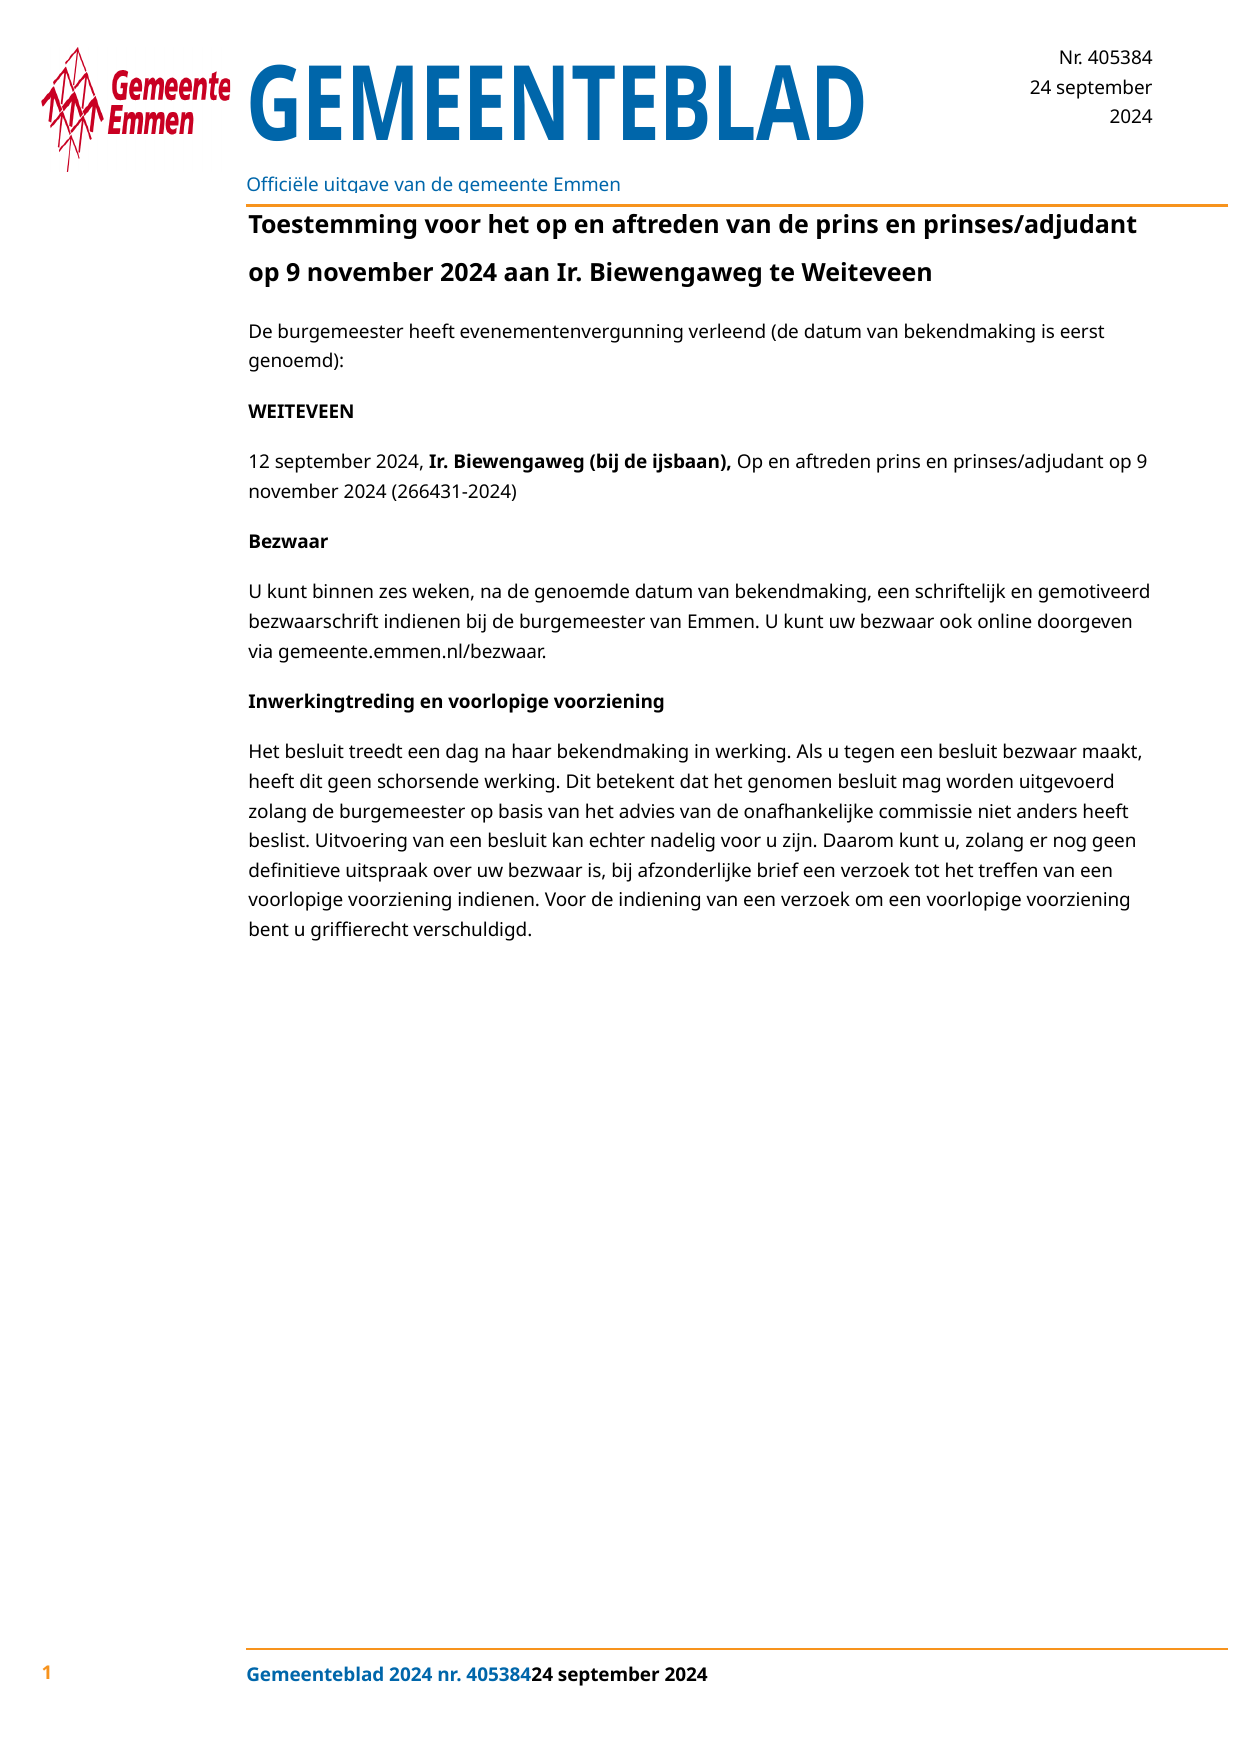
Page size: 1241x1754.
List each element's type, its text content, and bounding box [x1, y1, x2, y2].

picture [41, 47, 231, 172]
text Het besluit treedt een dag na haar bekendmaking in werking. Als u tegen een besluit bezwaar maakt, heeft dit geen schorsende werking. Dit betekent dat het genomen besluit mag worden uitgevoerd zolang de burgemeester op basis van het advies van de onafhankelijke commissie niet anders heeft beslist. Uitvoering van een besluit kan echter nadelig voor u zijn. Daarom kunt u, zolang er nog geen definitieve uitspraak over uw bezwaar is, bij afzonderlijke brief een verzoek tot het treffen van een voorlopige voorziening indienen. Voor de indiening van een verzoek om een voorlopige voorziening bent u griffierecht verschuldigd. [248, 739, 1152, 942]
text 12 september 2024, Ir. Biewengaweg (bij de ijsbaan), Op en aftreden prins en prinses/adjudant op 9 november 2024 (266431-2024) [248, 448, 1152, 504]
text U kunt binnen zes weken, na de genoemde datum van bekendmaking, een schriftelijk en gemotiveerd bezwaarschrift indienen bij de burgemeester van Emmen. U kunt uw bezwaar ook online doorgeven via gemeente.emmen.nl/bezwaar. [248, 579, 1152, 664]
text Inwerkingtreding en voorlopige voorziening [248, 688, 1152, 714]
text WEITEVEEN [248, 398, 1152, 424]
text Bezwaar [248, 528, 1152, 554]
text De burgemeester heeft evenementenvergunning verleend (de datum van bekendmaking is eerst genoemd): [248, 318, 1152, 373]
text Toestemming voor het op en aftreden van de prins en prinses/adjudant op 9 november 2024 aan Ir. Biewengaweg te Weiteveen [248, 207, 1152, 288]
